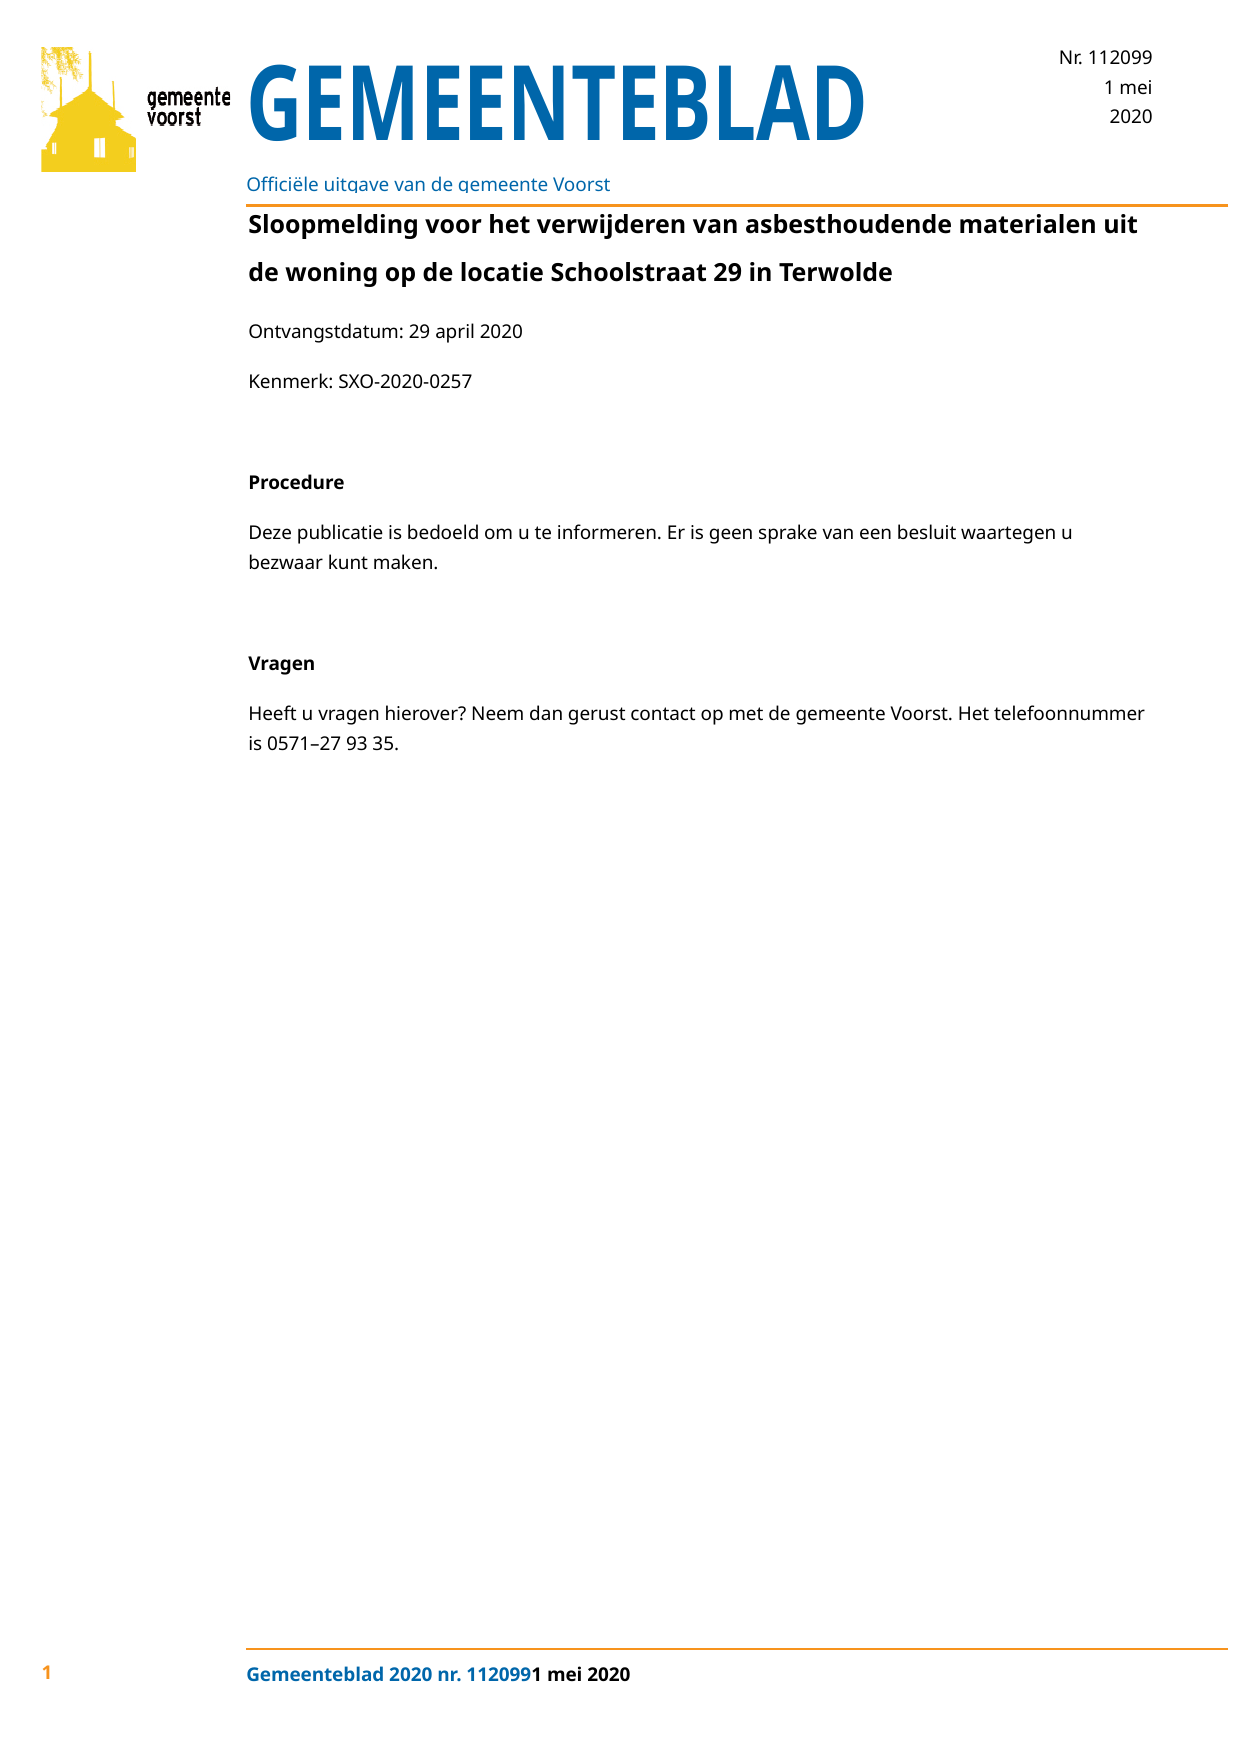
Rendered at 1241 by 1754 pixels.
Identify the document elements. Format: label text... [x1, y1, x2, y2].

text Kenmerk: SXO-2020-0257 [248, 368, 1152, 394]
text Heeft u vragen hierover? Neem dan gerust contact op met de gemeente Voorst. Het telefoonnummer is 0571–27 93 35. [248, 700, 1152, 756]
text Ontvangstdatum: 29 april 2020 [248, 318, 1152, 344]
text Sloopmelding voor het verwijderen van asbesthoudende materialen uit de woning op de locatie Schoolstraat 29 in Terwolde [248, 207, 1152, 288]
text Deze publicatie is bedoeld om u te informeren. Er is geen sprake van een besluit waartegen u bezwaar kunt maken. [248, 519, 1152, 575]
text Procedure [248, 469, 1152, 495]
picture [41, 47, 231, 172]
text Vragen [248, 650, 1152, 676]
